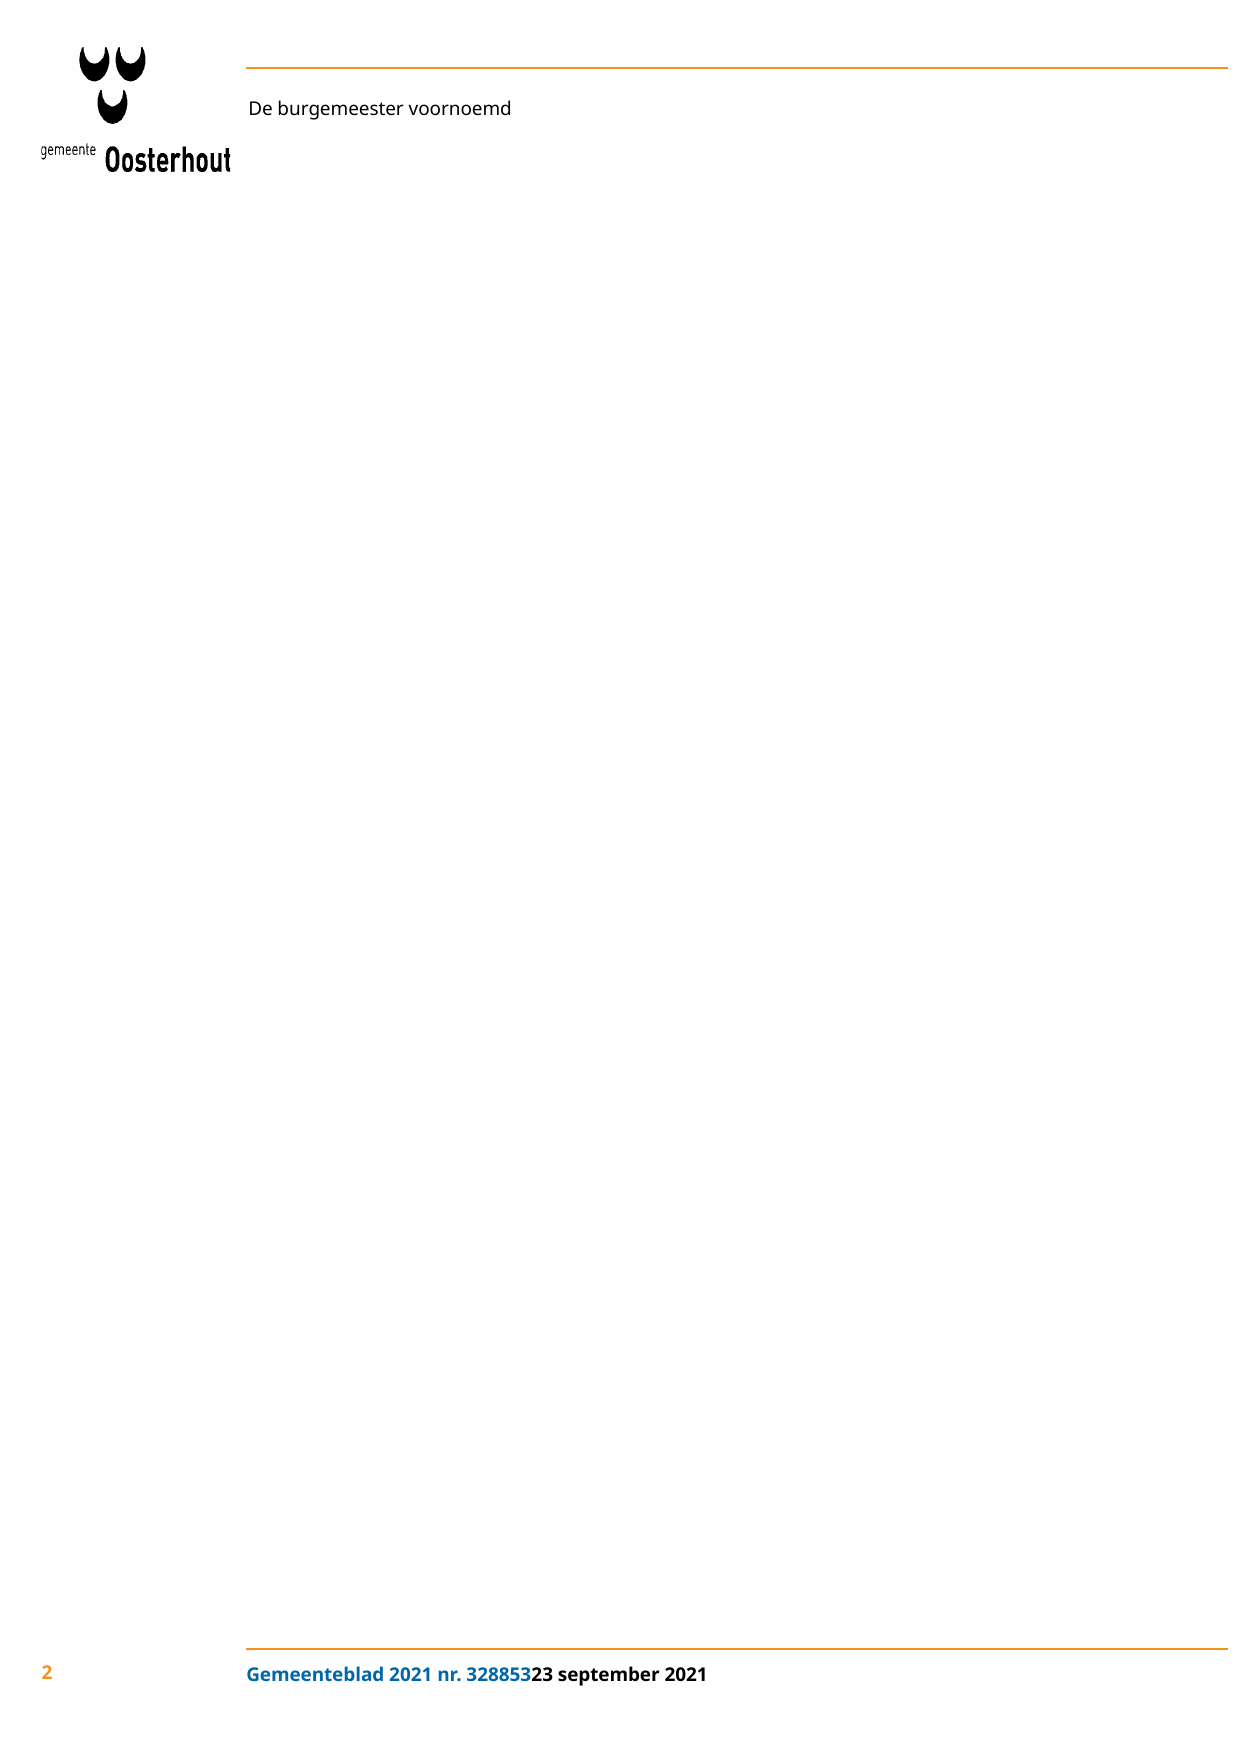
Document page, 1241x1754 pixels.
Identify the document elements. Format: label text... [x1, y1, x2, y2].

text De burgemeester voornoemd [248, 95, 1152, 121]
picture [41, 47, 231, 172]
